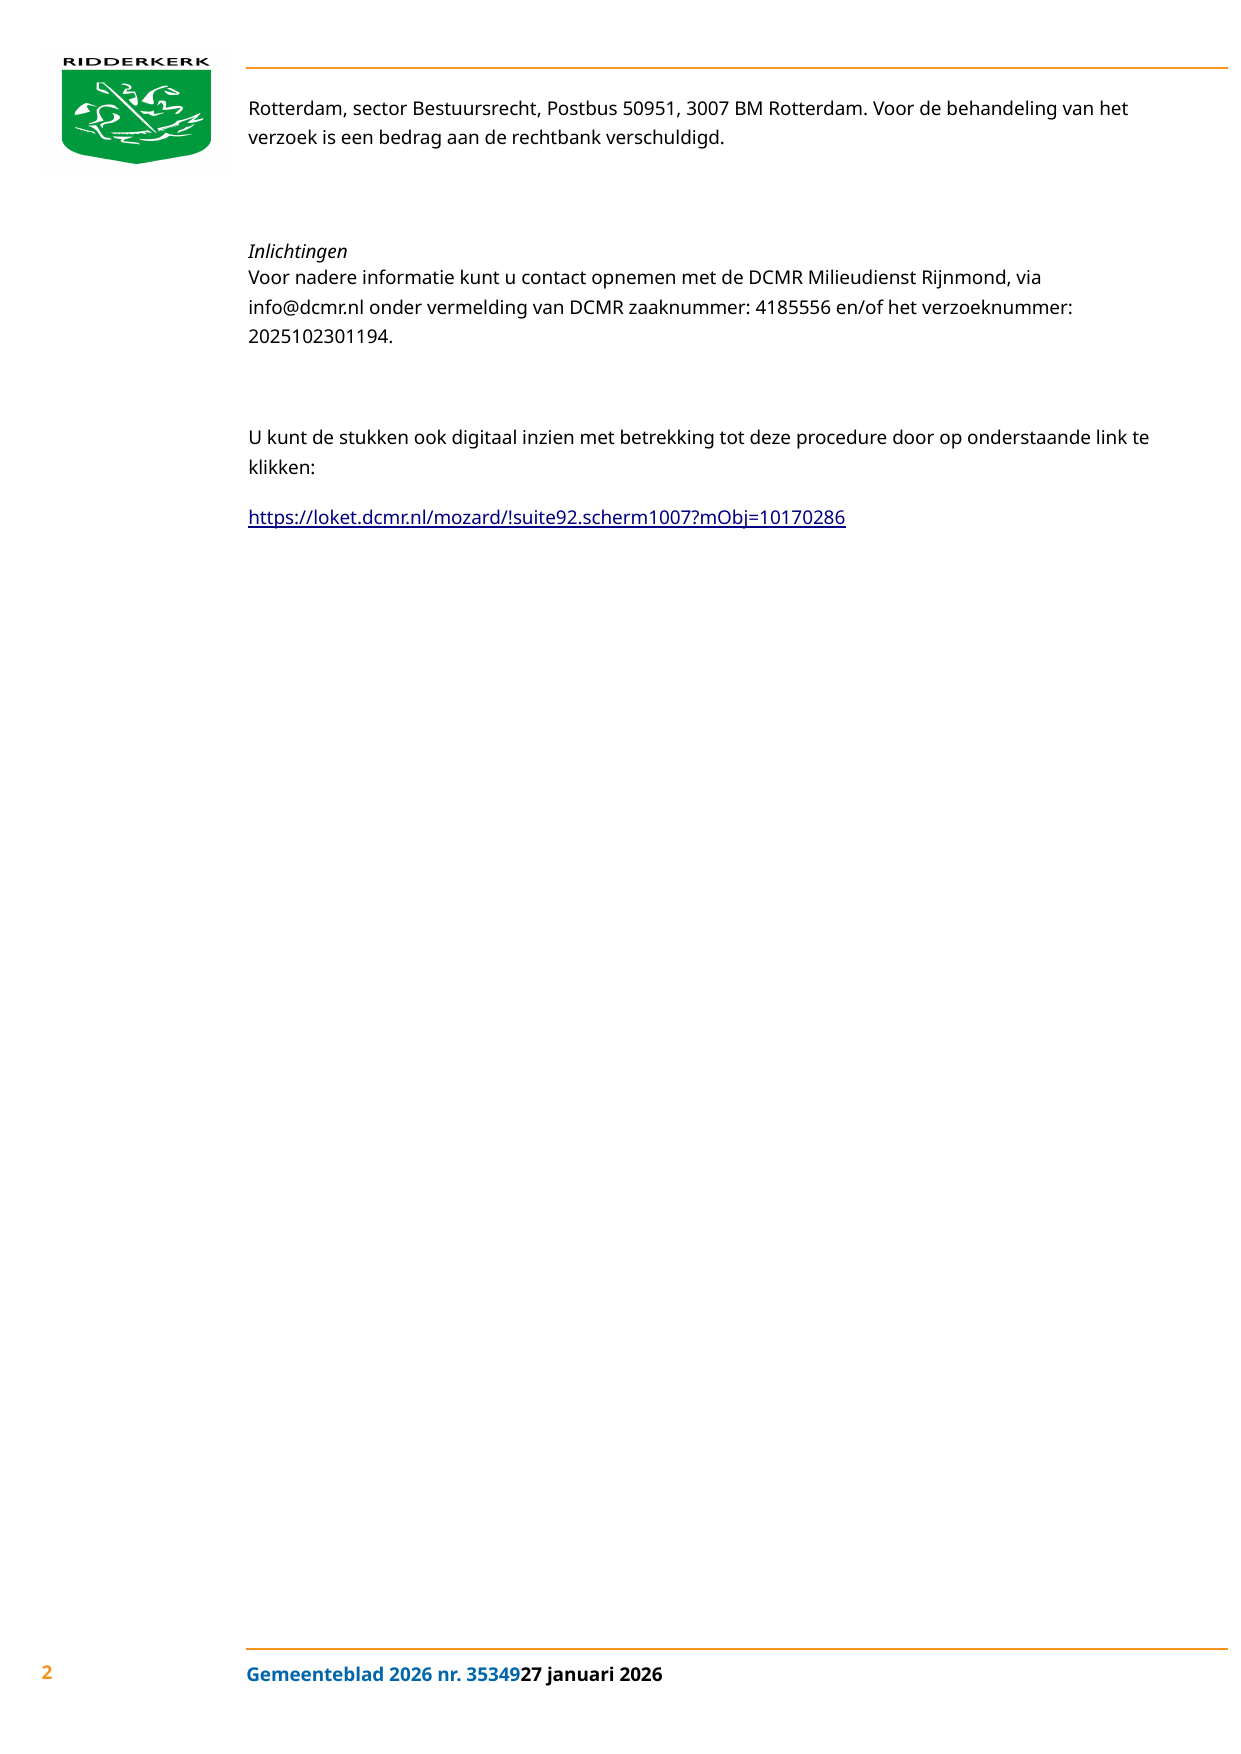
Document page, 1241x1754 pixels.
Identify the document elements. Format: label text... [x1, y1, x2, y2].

text Voor nadere informatie kunt u contact opnemen met de DCMR Milieudienst Rijnmond, via info@dcmr.nl onder vermelding van DCMR zaaknummer: 4185556 en/of het verzoeknummer: 2025102301194. [248, 264, 1152, 349]
text Rotterdam, sector Bestuursrecht, Postbus 50951, 3007 BM Rotterdam. Voor de behandeling van het verzoek is een bedrag aan de rechtbank verschuldigd. [248, 95, 1152, 150]
text U kunt de stukken ook digitaal inzien met betrekking tot deze procedure door op onderstaande link te klikken: [248, 424, 1152, 480]
picture [41, 47, 231, 172]
text https://loket.dcmr.nl/mozard/!suite92.scherm1007?mObj=10170286 [248, 504, 1152, 530]
text Inlichtingen [248, 239, 1152, 264]
